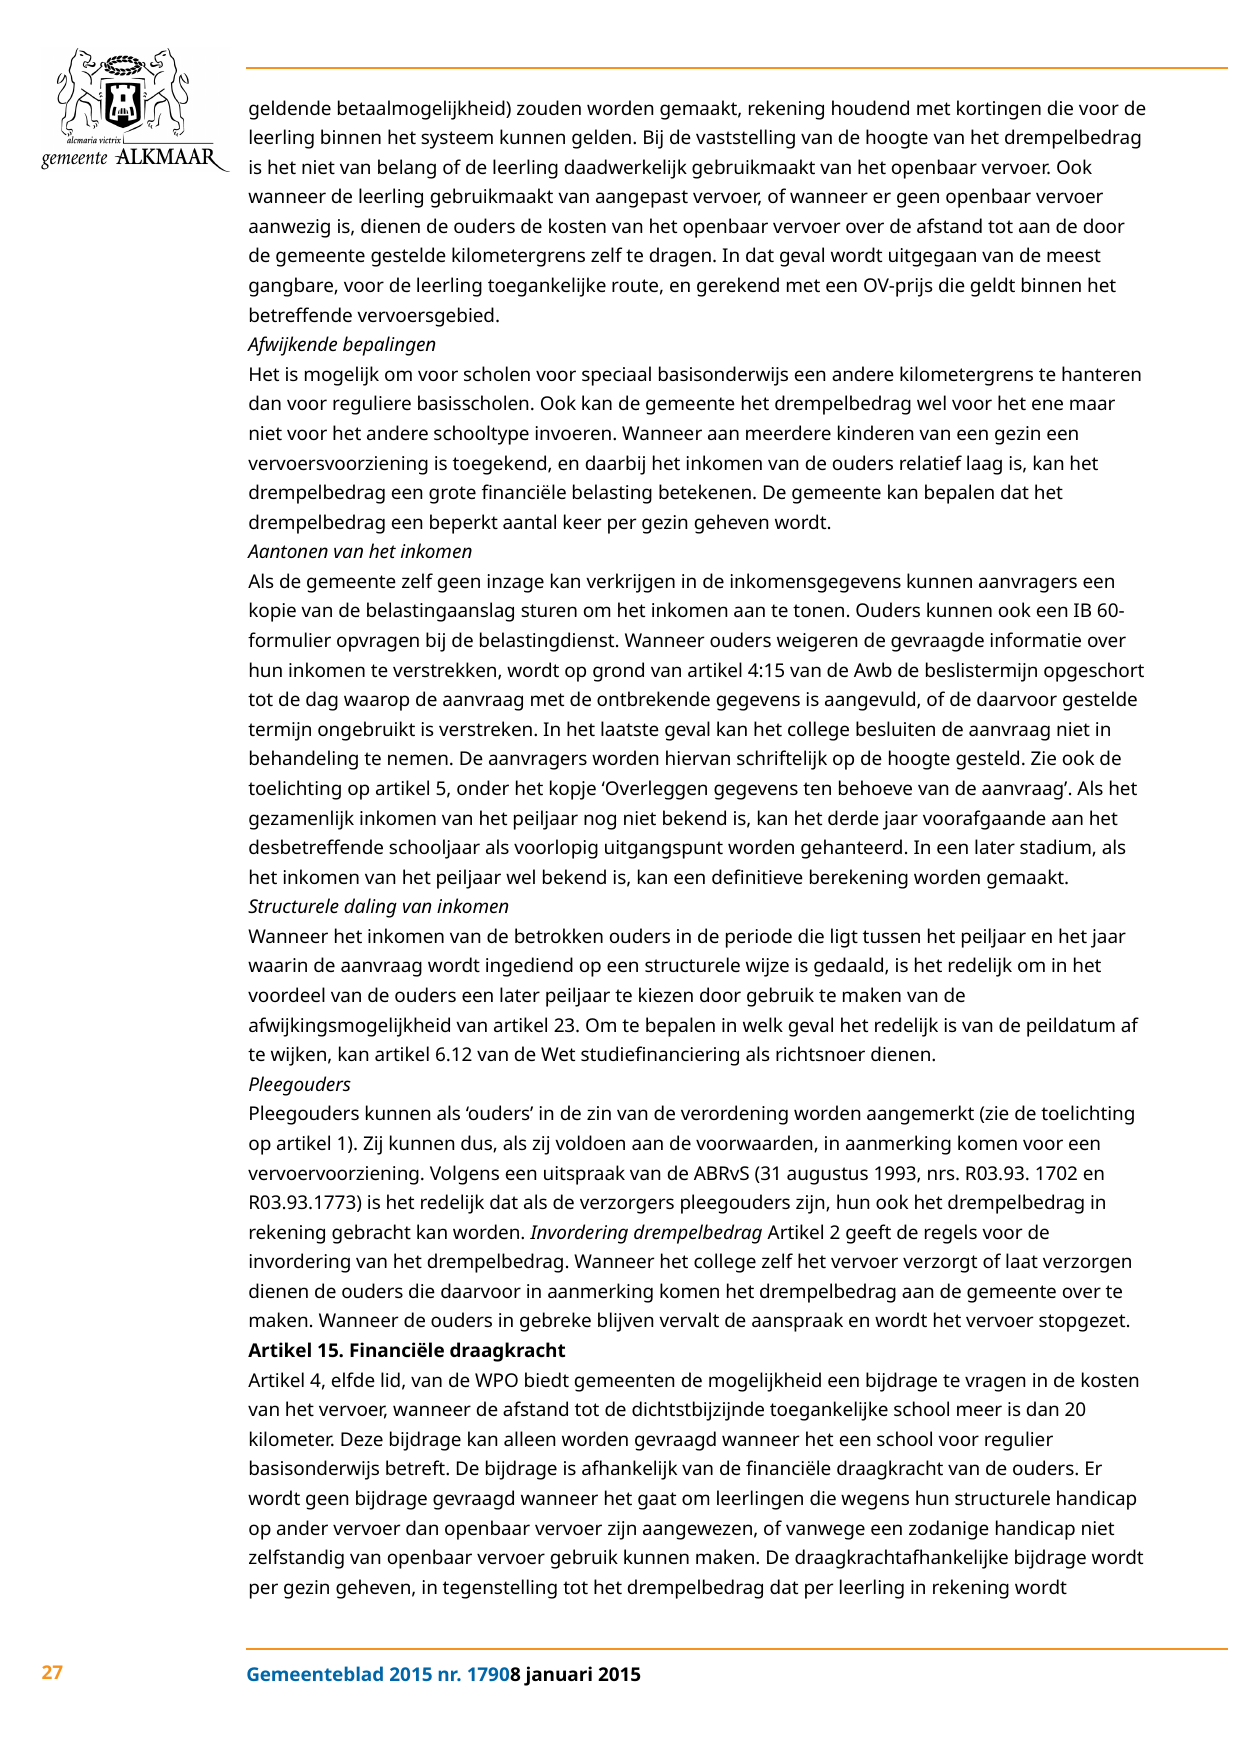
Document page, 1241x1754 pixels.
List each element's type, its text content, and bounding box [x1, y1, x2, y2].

text Wanneer het inkomen van de betrokken ouders in de periode die ligt tussen het peiljaar en het jaar waarin de aanvraag wordt ingediend op een structurele wijze is gedaald, is het redelijk om in het voordeel van de ouders een later peiljaar te kiezen door gebruik te maken van de afwijkingsmogelijkheid van artikel 23. Om te bepalen in welk geval het redelijk is van de peildatum af te wijken, kan artikel 6.12 van de Wet studiefinanciering als richtsnoer dienen. [248, 923, 1152, 1067]
text Structurele daling van inkomen [248, 893, 1152, 919]
text Artikel 15. Financiële draagkracht [248, 1337, 1152, 1363]
text Artikel 4, elfde lid, van de WPO biedt gemeenten de mogelijkheid een bijdrage te vragen in de kosten van het vervoer, wanneer de afstand tot de dichtstbijzijnde toegankelijke school meer is dan 20 kilometer. Deze bijdrage kan alleen worden gevraagd wanneer het een school voor regulier basisonderwijs betreft. De bijdrage is afhankelijk van de financiële draagkracht van de ouders. Er wordt geen bijdrage gevraagd wanneer het gaat om leerlingen die wegens hun structurele handicap op ander vervoer dan openbaar vervoer zijn aangewezen, of vanwege een zodanige handicap niet zelfstandig van openbaar vervoer gebruik kunnen maken. De draagkrachtafhankelijke bijdrage wordt per gezin geheven, in tegenstelling tot het drempelbedrag dat per leerling in rekening wordt [248, 1367, 1152, 1600]
text Pleegouders kunnen als ‘ouders’ in de zin van de verordening worden aangemerkt (zie de toelichting op artikel 1). Zij kunnen dus, als zij voldoen aan de voorwaarden, in aanmerking komen voor een vervoervoorziening. Volgens een uitspraak van de ABRvS (31 augustus 1993, nrs. R03.93. 1702 en R03.93.1773) is het redelijk dat als de verzorgers pleegouders zijn, hun ook het drempelbedrag in rekening gebracht kan worden. Invordering drempelbedrag Artikel 2 geeft de regels voor de invordering van het drempelbedrag. Wanneer het college zelf het vervoer verzorgt of laat verzorgen dienen de ouders die daarvoor in aanmerking komen het drempelbedrag aan de gemeente over te maken. Wanneer de ouders in gebreke blijven vervalt de aanspraak en wordt het vervoer stopgezet. [248, 1101, 1152, 1333]
text Aantonen van het inkomen [248, 538, 1152, 564]
text Afwijkende bepalingen [248, 331, 1152, 357]
text Pleegouders [248, 1071, 1152, 1097]
text Het is mogelijk om voor scholen voor speciaal basisonderwijs een andere kilometergrens te hanteren dan voor reguliere basisscholen. Ook kan de gemeente het drempelbedrag wel voor het ene maar niet voor het andere schooltype invoeren. Wanneer aan meerdere kinderen van een gezin een vervoersvoorziening is toegekend, en daarbij het inkomen van de ouders relatief laag is, kan het drempelbedrag een grote financiële belasting betekenen. De gemeente kan bepalen dat het drempelbedrag een beperkt aantal keer per gezin geheven wordt. [248, 361, 1152, 535]
text Als de gemeente zelf geen inzage kan verkrijgen in de inkomensgegevens kunnen aanvragers een kopie van de belastingaanslag sturen om het inkomen aan te tonen. Ouders kunnen ook een IB 60-formulier opvragen bij de belastingdienst. Wanneer ouders weigeren de gevraagde informatie over hun inkomen te verstrekken, wordt op grond van artikel 4:15 van de Awb de beslistermijn opgeschort tot de dag waarop de aanvraag met de ontbrekende gegevens is aangevuld, of de daarvoor gestelde termijn ongebruikt is verstreken. In het laatste geval kan het college besluiten de aanvraag niet in behandeling te nemen. De aanvragers worden hiervan schriftelijk op de hoogte gesteld. Zie ook de toelichting op artikel 5, onder het kopje ‘Overleggen gegevens ten behoeve van de aanvraag’. Als het gezamenlijk inkomen van het peiljaar nog niet bekend is, kan het derde jaar voorafgaande aan het desbetreffende schooljaar als voorlopig uitgangspunt worden gehanteerd. In een later stadium, als het inkomen van het peiljaar wel bekend is, kan een definitieve berekening worden gemaakt. [248, 568, 1152, 890]
text geldende betaalmogelijkheid) zouden worden gemaakt, rekening houdend met kortingen die voor de leerling binnen het systeem kunnen gelden. Bij de vaststelling van de hoogte van het drempelbedrag is het niet van belang of de leerling daadwerkelijk gebruikmaakt van het openbaar vervoer. Ook wanneer de leerling gebruikmaakt van aangepast vervoer, of wanneer er geen openbaar vervoer aanwezig is, dienen de ouders de kosten van het openbaar vervoer over de afstand tot aan de door de gemeente gestelde kilometergrens zelf te dragen. In dat geval wordt uitgegaan van de meest gangbare, voor de leerling toegankelijke route, en gerekend met een OV-prijs die geldt binnen het betreffende vervoersgebied. [248, 95, 1152, 328]
picture [41, 47, 231, 172]
